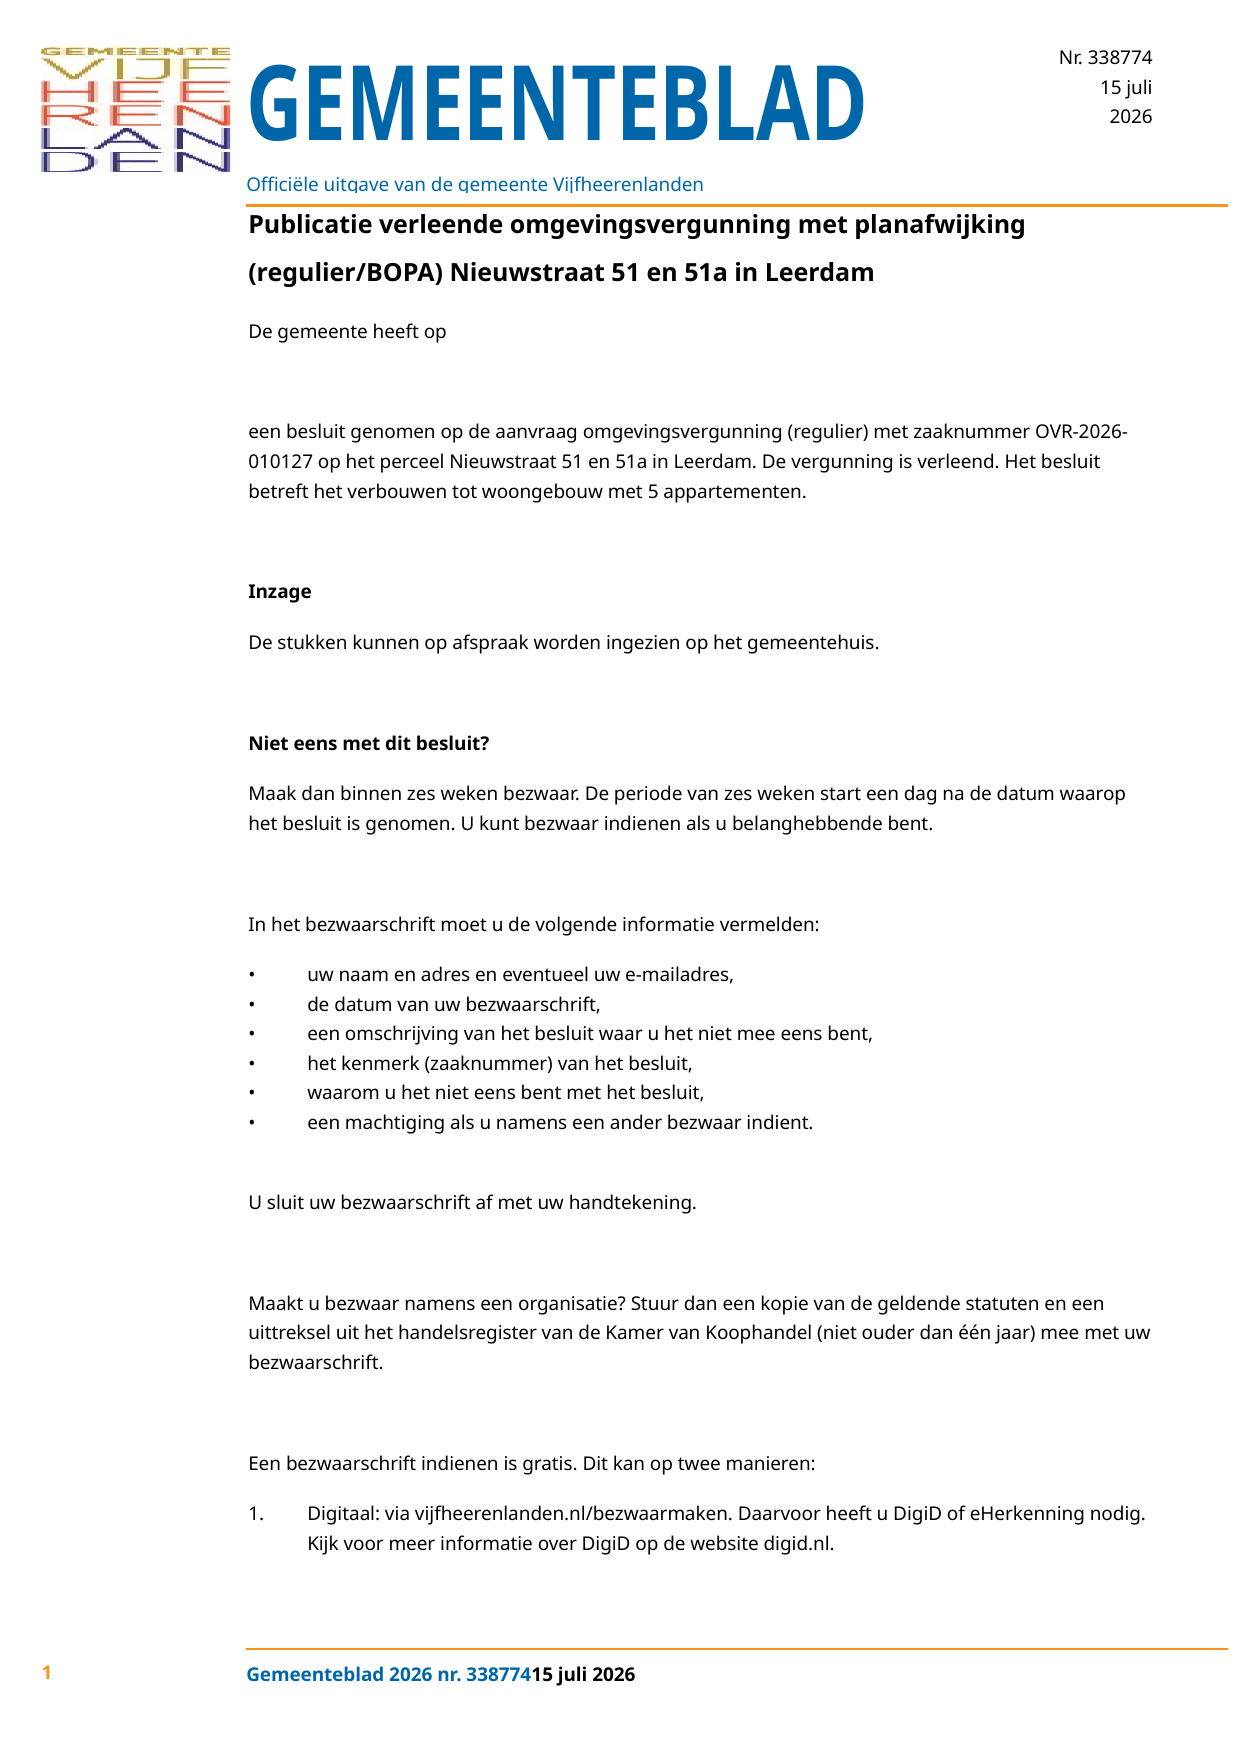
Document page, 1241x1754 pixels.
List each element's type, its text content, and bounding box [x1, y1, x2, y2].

list een machtiging als u namens een ander bezwaar indient. [248, 1109, 1152, 1135]
text De gemeente heeft op [248, 318, 1152, 344]
list de datum van uw bezwaarschrift, [248, 991, 1152, 1017]
text Maakt u bezwaar namens een organisatie? Stuur dan een kopie van de geldende statuten en een uittreksel uit het handelsregister van de Kamer van Koophandel (niet ouder dan één jaar) mee met uw bezwaarschrift. [248, 1290, 1152, 1375]
text In het bezwaarschrift moet u de volgende informatie vermelden: [248, 911, 1152, 937]
picture [41, 47, 231, 172]
list een omschrijving van het besluit waar u het niet mee eens bent, [248, 1020, 1152, 1046]
text Publicatie verleende omgevingsvergunning met planafwijking (regulier/BOPA) Nieuwstraat 51 en 51a in Leerdam [248, 207, 1152, 288]
text U sluit uw bezwaarschrift af met uw handtekening. [248, 1189, 1152, 1215]
text Inzage [248, 579, 1152, 604]
list Digitaal: via vijfheerenlanden.nl/bezwaarmaken. Daarvoor heeft u DigiD of eHerkenning nodig. Kijk voor meer informatie over DigiD op de website digid.nl. [248, 1500, 1152, 1556]
list uw naam en adres en eventueel uw e-mailadres, [248, 961, 1152, 987]
text Een bezwaarschrift indienen is gratis. Dit kan op twee manieren: [248, 1450, 1152, 1476]
text Maak dan binnen zes weken bezwaar. De periode van zes weken start een dag na de datum waarop het besluit is genomen. U kunt bezwaar indienen als u belanghebbende bent. [248, 780, 1152, 836]
text De stukken kunnen op afspraak worden ingezien op het gemeentehuis. [248, 629, 1152, 655]
list waarom u het niet eens bent met het besluit, [248, 1079, 1152, 1105]
list het kenmerk (zaaknummer) van het besluit, [248, 1050, 1152, 1076]
text een besluit genomen op de aanvraag omgevingsvergunning (regulier) met zaaknummer OVR-2026-010127 op het perceel Nieuwstraat 51 en 51a in Leerdam. De vergunning is verleend. Het besluit betreft het verbouwen tot woongebouw met 5 appartementen. [248, 419, 1152, 504]
text Niet eens met dit besluit? [248, 730, 1152, 756]
